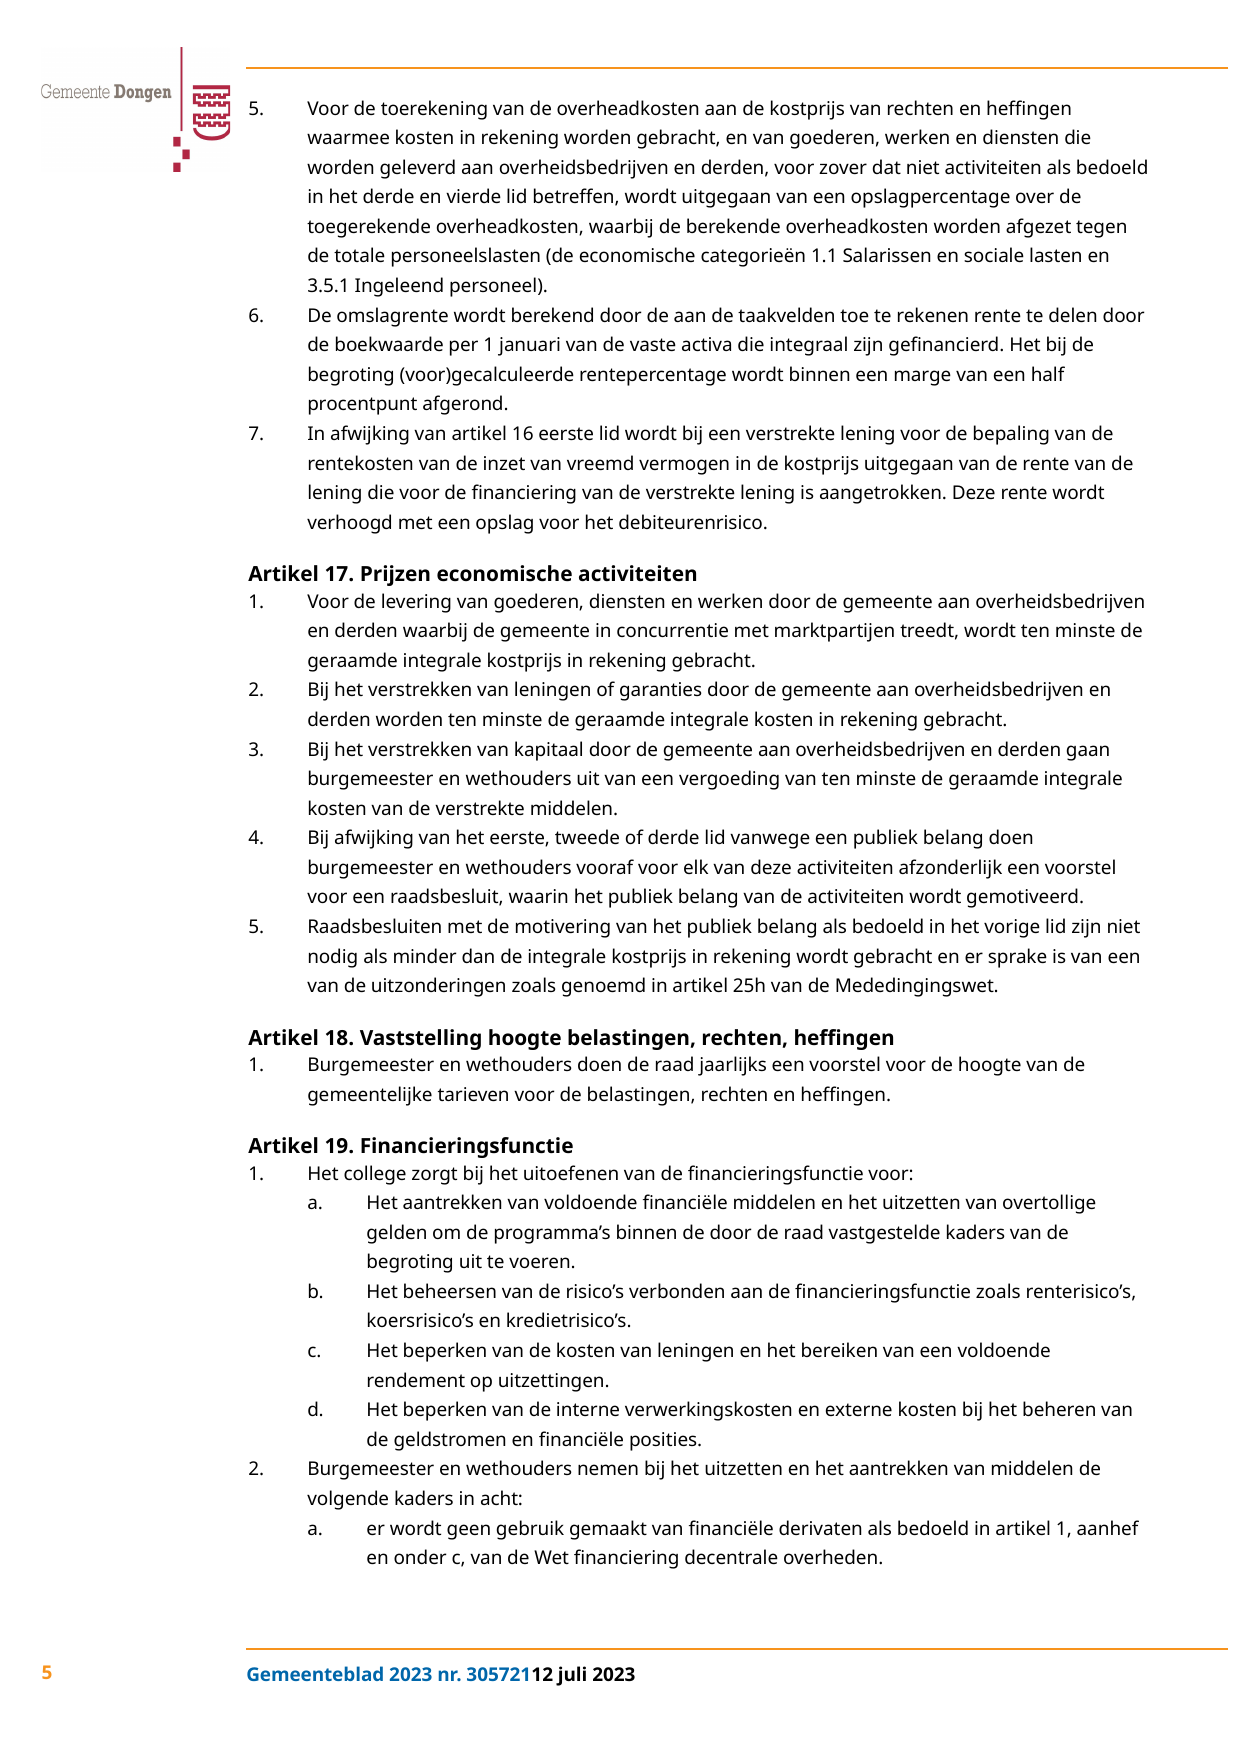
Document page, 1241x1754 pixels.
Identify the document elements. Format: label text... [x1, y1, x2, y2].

list Voor de toerekening van de overheadkosten aan de kostprijs van rechten en heffingen waarmee kosten in rekening worden gebracht, en van goederen, werken en diensten die worden geleverd aan overheidsbedrijven en derden, voor zover dat niet activiteiten als bedoeld in het derde en vierde lid betreffen, wordt uitgegaan van een opslagpercentage over de toegerekende overheadkosten, waarbij de berekende overheadkosten worden afgezet tegen de totale personeelslasten (de economische categorieën 1.1 Salarissen en sociale lasten en 3.5.1 Ingeleend personeel). [248, 95, 1152, 298]
list Burgemeester en wethouders nemen bij het uitzetten en het aantrekken van middelen de volgende kaders in acht: [248, 1456, 1152, 1511]
list Het beperken van de kosten van leningen en het bereiken van een voldoende rendement op uitzettingen. [307, 1337, 1152, 1392]
text Artikel 17. Prijzen economische activiteiten [248, 559, 1152, 588]
picture [41, 47, 231, 172]
list Raadsbesluiten met de motivering van het publiek belang als bedoeld in het vorige lid zijn niet nodig als minder dan de integrale kostprijs in rekening wordt gebracht en er sprake is van een van de uitzonderingen zoals genoemd in artikel 25h van de Mededingingswet. [248, 913, 1152, 998]
list Bij het verstrekken van kapitaal door de gemeente aan overheidsbedrijven en derden gaan burgemeester en wethouders uit van een vergoeding van ten minste de geraamde integrale kosten van de verstrekte middelen. [248, 736, 1152, 821]
list Het beperken van de interne verwerkingskosten en externe kosten bij het beheren van de geldstromen en financiële posities. [307, 1396, 1152, 1452]
list Bij het verstrekken van leningen of garanties door de gemeente aan overheidsbedrijven en derden worden ten minste de geraamde integrale kosten in rekening gebracht. [248, 677, 1152, 732]
list er wordt geen gebruik gemaakt van financiële derivaten als bedoeld in artikel 1, aanhef en onder c, van de Wet financiering decentrale overheden. [307, 1515, 1152, 1570]
list Het aantrekken van voldoende financiële middelen en het uitzetten van overtollige gelden om de programma’s binnen de door de raad vastgestelde kaders van de begroting uit te voeren. [307, 1189, 1152, 1274]
list In afwijking van artikel 16 eerste lid wordt bij een verstrekte lening voor de bepaling van de rentekosten van de inzet van vreemd vermogen in de kostprijs uitgegaan van de rente van de lening die voor de financiering van de verstrekte lening is aangetrokken. Deze rente wordt verhoogd met een opslag voor het debiteurenrisico. [248, 420, 1152, 535]
list Burgemeester en wethouders doen de raad jaarlijks een voorstel voor de hoogte van de gemeentelijke tarieven voor de belastingen, rechten en heffingen. [248, 1051, 1152, 1107]
list Het college zorgt bij het uitoefenen van de financieringsfunctie voor: [248, 1160, 1152, 1185]
list Het beheersen van de risico’s verbonden aan de financieringsfunctie zoals renterisico’s, koersrisico’s en kredietrisico’s. [307, 1278, 1152, 1333]
list Bij afwijking van het eerste, tweede of derde lid vanwege een publiek belang doen burgemeester en wethouders vooraf voor elk van deze activiteiten afzonderlijk een voorstel voor een raadsbesluit, waarin het publiek belang van de activiteiten wordt gemotiveerd. [248, 824, 1152, 909]
list De omslagrente wordt berekend door de aan de taakvelden toe te rekenen rente te delen door de boekwaarde per 1 januari van de vaste activa die integraal zijn gefinancierd. Het bij de begroting (voor)gecalculeerde rentepercentage wordt binnen een marge van een half procentpunt afgerond. [248, 302, 1152, 416]
text Artikel 19. Financieringsfunctie [248, 1131, 1152, 1160]
list Voor de levering van goederen, diensten en werken door de gemeente aan overheidsbedrijven en derden waarbij de gemeente in concurrentie met marktpartijen treedt, wordt ten minste de geraamde integrale kostprijs in rekening gebracht. [248, 588, 1152, 673]
text Artikel 18. Vaststelling hoogte belastingen, rechten, heffingen [248, 1023, 1152, 1051]
